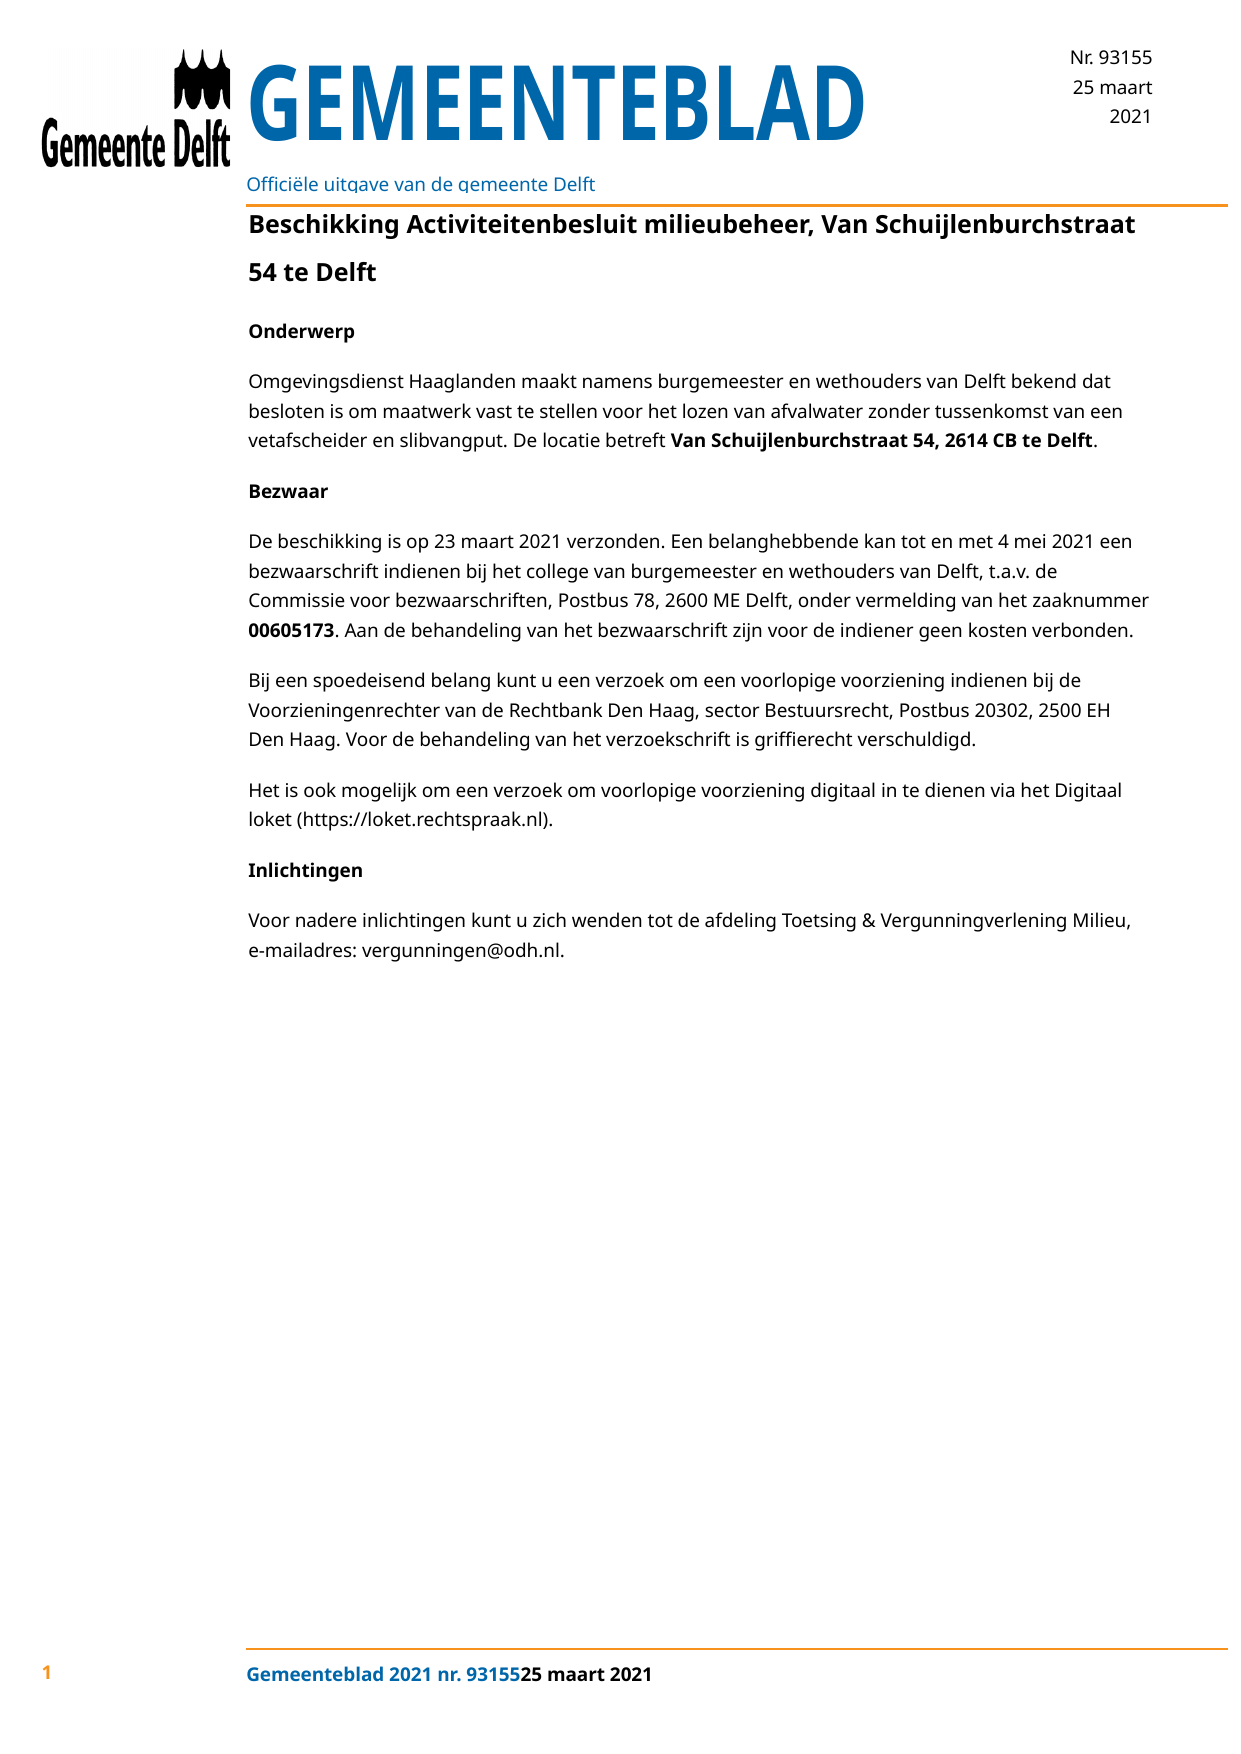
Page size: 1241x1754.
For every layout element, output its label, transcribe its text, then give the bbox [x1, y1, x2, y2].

text Het is ook mogelijk om een verzoek om voorlopige voorziening digitaal in te dienen via het Digitaal loket (https://loket.rechtspraak.nl). [248, 777, 1152, 832]
text De beschikking is op 23 maart 2021 verzonden. Een belanghebbende kan tot en met 4 mei 2021 een bezwaarschrift indienen bij het college van burgemeester en wethouders van Delft, t.a.v. de Commissie voor bezwaarschriften, Postbus 78, 2600 ME Delft, onder vermelding van het zaaknummer 00605173. Aan de behandeling van het bezwaarschrift zijn voor de indiener geen kosten verbonden. [248, 528, 1152, 643]
text Omgevingsdienst Haaglanden maakt namens burgemeester en wethouders van Delft bekend dat besloten is om maatwerk vast te stellen voor het lozen van afvalwater zonder tussenkomst van een vetafscheider en slibvangput. De locatie betreft Van Schuijlenburchstraat 54, 2614 CB te Delft. [248, 368, 1152, 453]
text Bezwaar [248, 478, 1152, 504]
text Inlichtingen [248, 857, 1152, 883]
text Bij een spoedeisend belang kunt u een verzoek om een voorlopige voorziening indienen bij de Voorzieningenrechter van de Rechtbank Den Haag, sector Bestuursrecht, Postbus 20302, 2500 EH Den Haag. Voor de behandeling van het verzoekschrift is griffierecht verschuldigd. [248, 667, 1152, 752]
text Beschikking Activiteitenbesluit milieubeheer, Van Schuijlenburchstraat 54 te Delft [248, 207, 1152, 288]
text Voor nadere inlichtingen kunt u zich wenden tot de afdeling Toetsing & Vergunningverlening Milieu, e-mailadres: vergunningen@odh.nl. [248, 907, 1152, 963]
text Onderwerp [248, 318, 1152, 344]
picture [41, 47, 231, 172]
